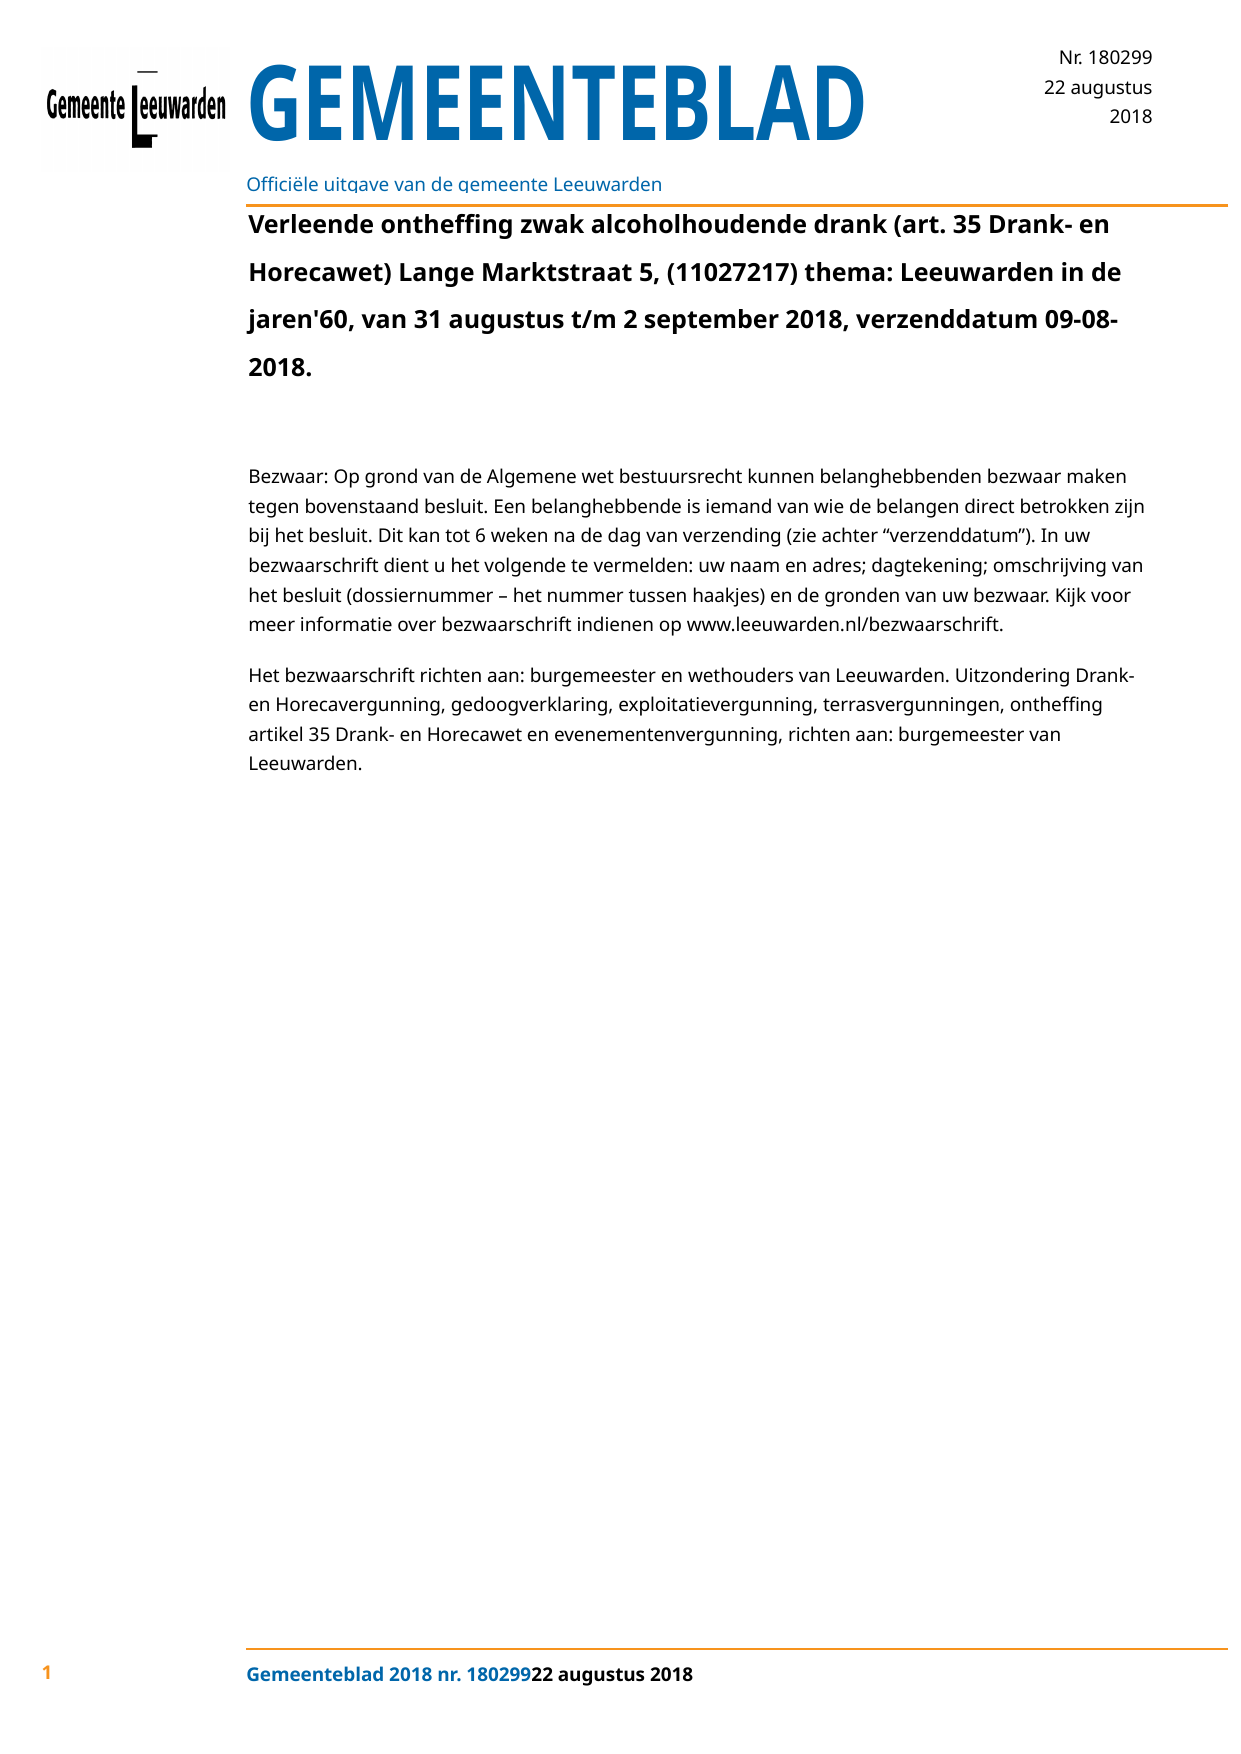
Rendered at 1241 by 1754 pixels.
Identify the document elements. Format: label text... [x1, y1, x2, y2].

picture [41, 47, 231, 172]
text Verleende ontheffing zwak alcoholhoudende drank (art. 35 Drank- en Horecawet) Lange Marktstraat 5, (11027217) thema: Leeuwarden in de jaren'60, van 31 augustus t/m 2 september 2018, verzenddatum 09-08-2018. [248, 207, 1152, 384]
text Het bezwaarschrift richten aan: burgemeester en wethouders van Leeuwarden. Uitzondering Drank- en Horecavergunning, gedoogverklaring, exploitatievergunning, terrasvergunningen, ontheffing artikel 35 Drank- en Horecawet en evenementenvergunning, richten aan: burgemeester van Leeuwarden. [248, 662, 1152, 776]
text Bezwaar: Op grond van de Algemene wet bestuursrecht kunnen belanghebbenden bezwaar maken tegen bovenstaand besluit. Een belanghebbende is iemand van wie de belangen direct betrokken zijn bij het besluit. Dit kan tot 6 weken na de dag van verzending (zie achter “verzenddatum”). In uw bezwaarschrift dient u het volgende te vermelden: uw naam en adres; dagtekening; omschrijving van het besluit (dossiernummer – het nummer tussen haakjes) en de gronden van uw bezwaar. Kijk voor meer informatie over bezwaarschrift indienen op www.leeuwarden.nl/bezwaarschrift. [248, 463, 1152, 637]
